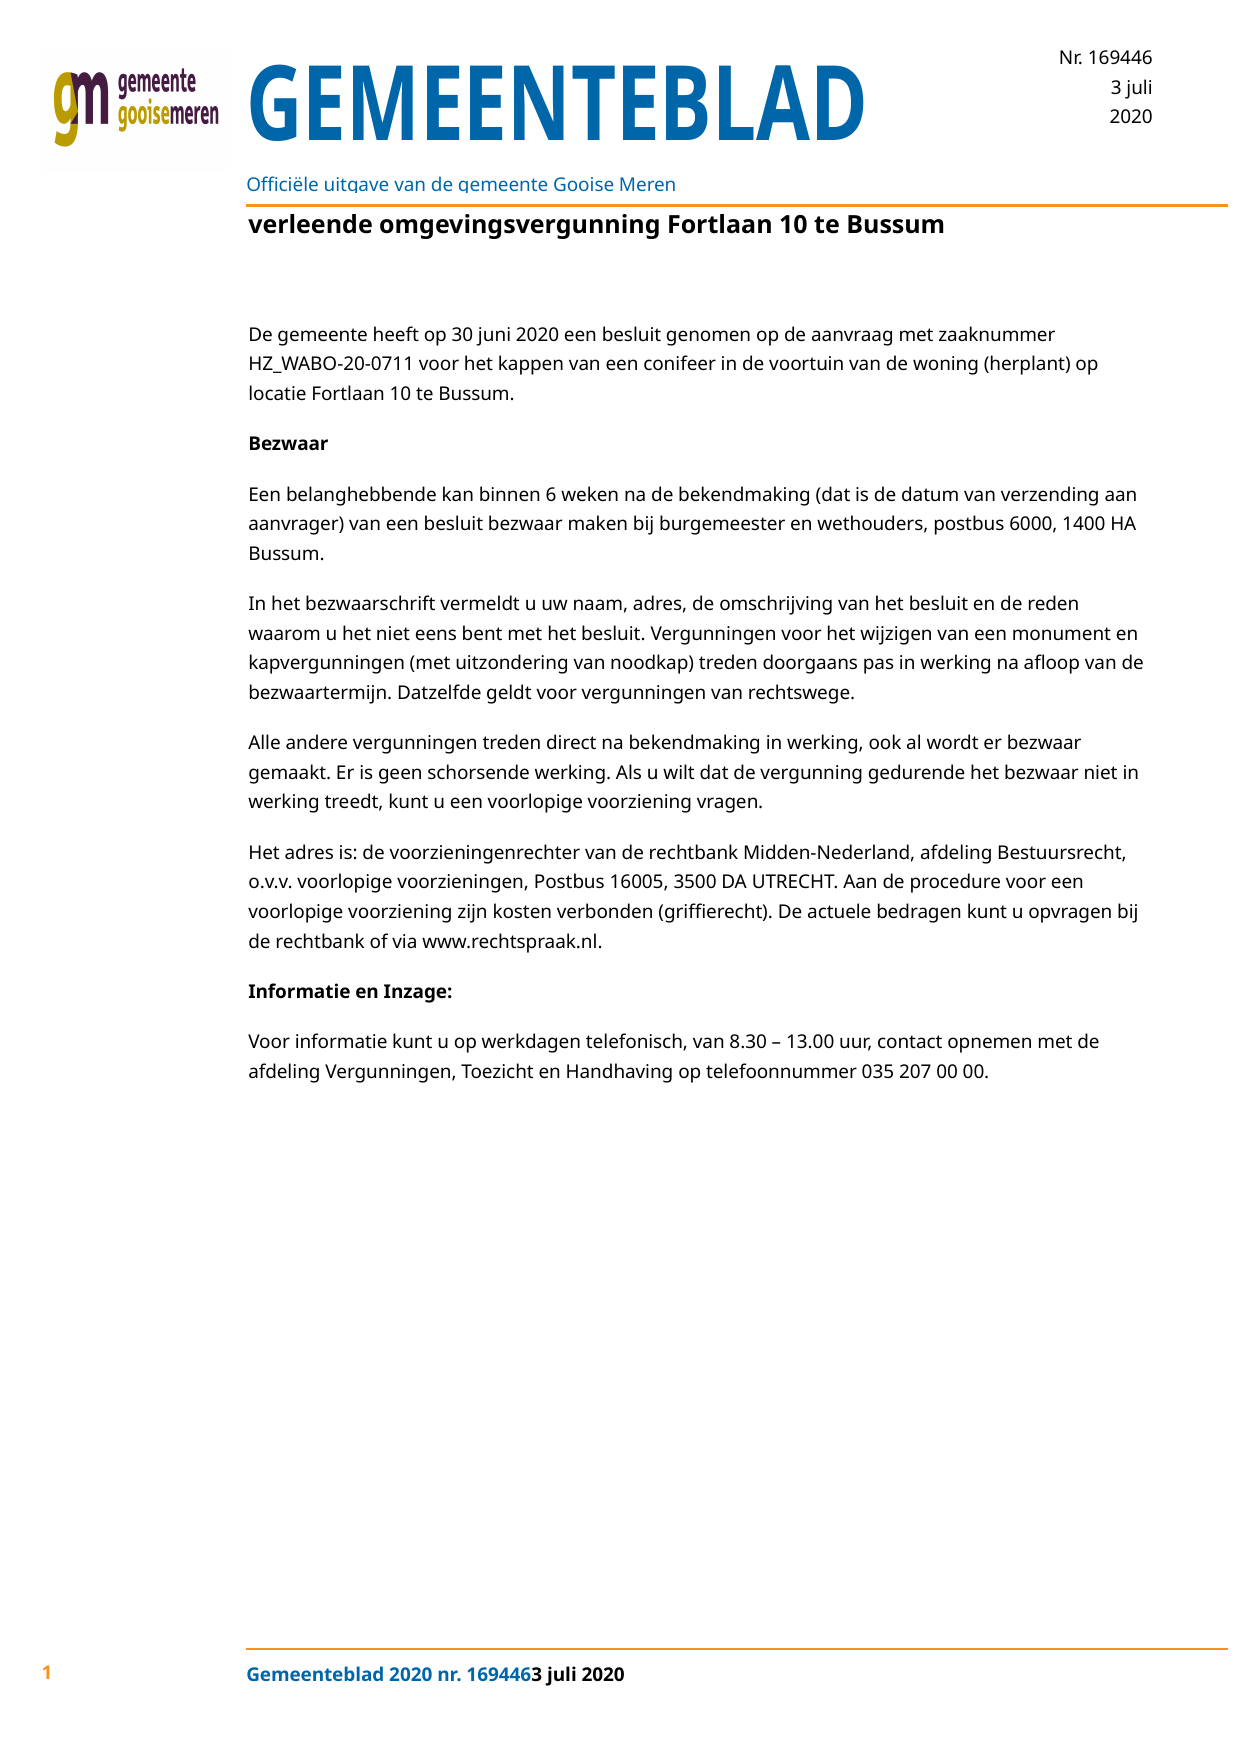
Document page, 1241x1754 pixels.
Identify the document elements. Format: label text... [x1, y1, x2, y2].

text Alle andere vergunningen treden direct na bekendmaking in werking, ook al wordt er bezwaar gemaakt. Er is geen schorsende werking. Als u wilt dat de vergunning gedurende het bezwaar niet in werking treedt, kunt u een voorlopige voorziening vragen. [248, 729, 1152, 814]
text Voor informatie kunt u op werkdagen telefonisch, van 8.30 – 13.00 uur, contact opnemen met de afdeling Vergunningen, Toezicht en Handhaving op telefoonnummer 035 207 00 00. [248, 1029, 1152, 1084]
text Het adres is: de voorzieningenrechter van de rechtbank Midden-Nederland, afdeling Bestuursrecht, o.v.v. voorlopige voorzieningen, Postbus 16005, 3500 DA UTRECHT. Aan de procedure voor een voorlopige voorziening zijn kosten verbonden (griffierecht). De actuele bedragen kunt u opvragen bij de rechtbank of via www.rechtspraak.nl. [248, 839, 1152, 953]
text verleende omgevingsvergunning Fortlaan 10 te Bussum [248, 207, 1152, 241]
text Bezwaar [248, 430, 1152, 456]
text De gemeente heeft op 30 juni 2020 een besluit genomen op de aanvraag met zaaknummer HZ_WABO-20-0711 voor het kappen van een conifeer in de voortuin van de woning (herplant) op locatie Fortlaan 10 te Bussum. [248, 321, 1152, 406]
text Informatie en Inzage: [248, 978, 1152, 1004]
text In het bezwaarschrift vermeldt u uw naam, adres, de omschrijving van het besluit en de reden waarom u het niet eens bent met het besluit. Vergunningen voor het wijzigen van een monument en kapvergunningen (met uitzondering van noodkap) treden doorgaans pas in werking na afloop van de bezwaartermijn. Datzelfde geldt voor vergunningen van rechtswege. [248, 590, 1152, 705]
text Een belanghebbende kan binnen 6 weken na de bekendmaking (dat is de datum van verzending aan aanvrager) van een besluit bezwaar maken bij burgemeester en wethouders, postbus 6000, 1400 HA Bussum. [248, 481, 1152, 566]
picture [41, 47, 231, 172]
